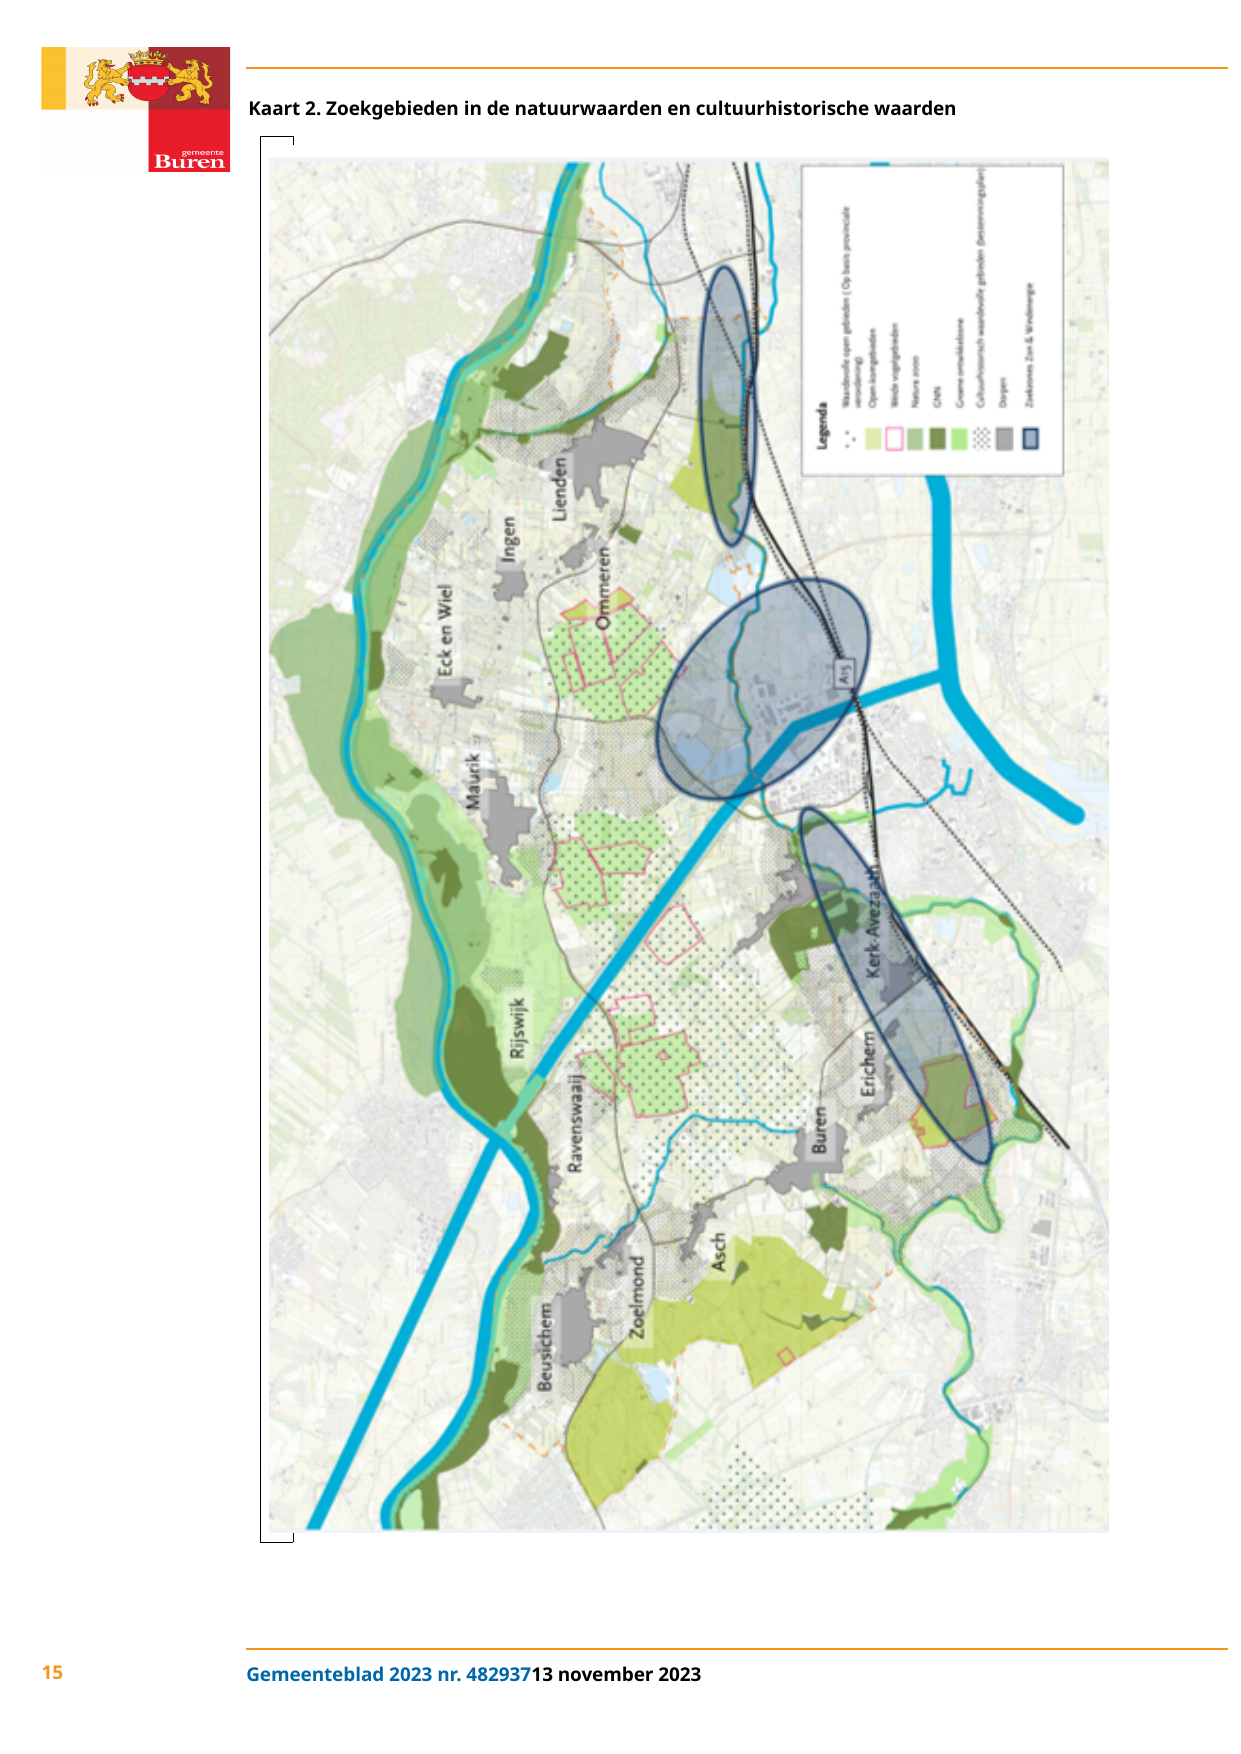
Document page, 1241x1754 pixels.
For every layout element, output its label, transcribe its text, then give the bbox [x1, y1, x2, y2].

text Kaart 2. Zoekgebieden in de natuurwaarden en cultuurhistorische waarden [248, 95, 1152, 121]
picture [41, 47, 231, 172]
picture [268, 145, 1110, 1533]
